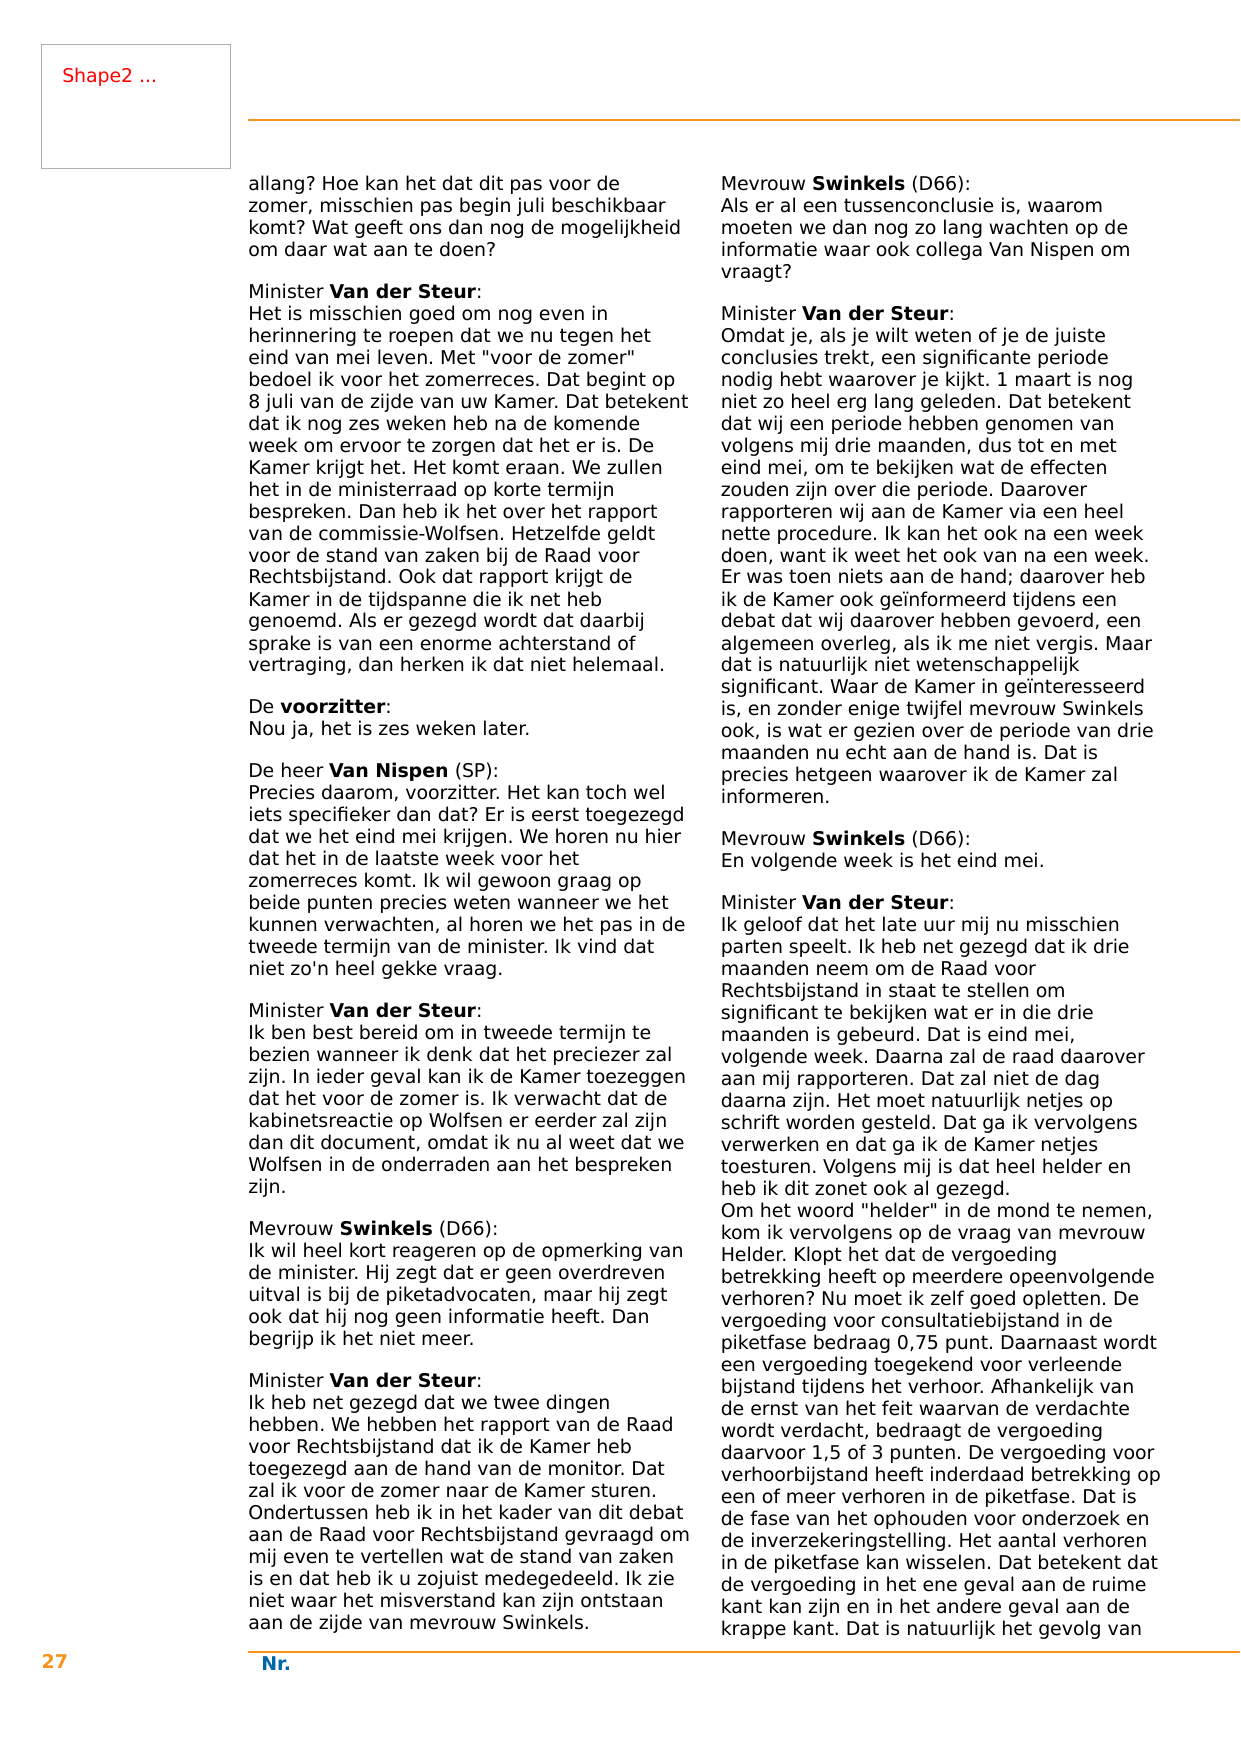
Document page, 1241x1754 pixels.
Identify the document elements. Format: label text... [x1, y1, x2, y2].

text Mevrouw Swinkels (D66): [721, 828, 1163, 850]
text Ik heb net gezegd dat we twee dingen hebben. We hebben het rapport van de Raad voor Rechtsbijstand dat ik de Kamer heb toegezegd aan de hand van de monitor. Dat zal ik voor de zomer naar de Kamer sturen. Ondertussen heb ik in het kader van dit debat aan de Raad voor Rechtsbijstand gevraagd om mij even te vertellen wat de stand van zaken is en dat heb ik u zojuist medegedeeld. Ik zie niet waar het misverstand kan zijn ontstaan aan de zijde van mevrouw Swinkels. [248, 1392, 691, 1633]
text Mevrouw Swinkels (D66): [721, 173, 1163, 195]
text Nou ja, het is zes weken later. [248, 718, 691, 740]
text Om het woord "helder" in de mond te nemen, kom ik vervolgens op de vraag van mevrouw Helder. Klopt het dat de vergoeding betrekking heeft op meerdere opeenvolgende verhoren? Nu moet ik zelf goed opletten. De vergoeding voor consultatiebijstand in de piketfase bedraag 0,75 punt. Daarnaast wordt een vergoeding toegekend voor verleende bijstand tijdens het verhoor. Afhankelijk van de ernst van het feit waarvan de verdachte wordt verdacht, bedraagt de vergoeding daarvoor 1,5 of 3 punten. De vergoeding voor verhoorbijstand heeft inderdaad betrekking op een of meer verhoren in de piketfase. Dat is de fase van het ophouden voor onderzoek en de inverzekeringstelling. Het aantal verhoren in de piketfase kan wisselen. Dat betekent dat de vergoeding in het ene geval aan de ruime kant kan zijn en in het andere geval aan de krappe kant. Dat is natuurlijk het gevolg van [721, 1200, 1163, 1639]
text En volgende week is het eind mei. [721, 850, 1163, 872]
text Ik wil heel kort reageren op de opmerking van de minister. Hij zegt dat er geen overdreven uitval is bij de piketadvocaten, maar hij zegt ook dat hij nog geen informatie heeft. Dan begrijp ik het niet meer. [248, 1240, 691, 1350]
text Als er al een tussenconclusie is, waarom moeten we dan nog zo lang wachten op de informatie waar ook collega Van Nispen om vraagt? [721, 195, 1163, 283]
text Mevrouw Swinkels (D66): [248, 1218, 691, 1240]
text Ik geloof dat het late uur mij nu misschien parten speelt. Ik heb net gezegd dat ik drie maanden neem om de Raad voor Rechtsbijstand in staat te stellen om significant te bekijken wat er in die drie maanden is gebeurd. Dat is eind mei, volgende week. Daarna zal de raad daarover aan mij rapporteren. Dat zal niet de dag daarna zijn. Het moet natuurlijk netjes op schrift worden gesteld. Dat ga ik vervolgens verwerken en dat ga ik de Kamer netjes toesturen. Volgens mij is dat heel helder en heb ik dit zonet ook al gezegd. [721, 914, 1163, 1200]
text Omdat je, als je wilt weten of je de juiste conclusies trekt, een significante periode nodig hebt waarover je kijkt. 1 maart is nog niet zo heel erg lang geleden. Dat betekent dat wij een periode hebben genomen van volgens mij drie maanden, dus tot en met eind mei, om te bekijken wat de effecten zouden zijn over die periode. Daarover rapporteren wij aan de Kamer via een heel nette procedure. Ik kan het ook na een week doen, want ik weet het ook van na een week. Er was toen niets aan de hand; daarover heb ik de Kamer ook geïnformeerd tijdens een debat dat wij daarover hebben gevoerd, een algemeen overleg, als ik me niet vergis. Maar dat is natuurlijk niet wetenschappelijk significant. Waar de Kamer in geïnteresseerd is, en zonder enige twijfel mevrouw Swinkels ook, is wat er gezien over de periode van drie maanden nu echt aan de hand is. Dat is precies hetgeen waarover ik de Kamer zal informeren. [721, 325, 1163, 808]
text Ik ben best bereid om in tweede termijn te bezien wanneer ik denk dat het preciezer zal zijn. In ieder geval kan ik de Kamer toezeggen dat het voor de zomer is. Ik verwacht dat de kabinetsreactie op Wolfsen er eerder zal zijn dan dit document, omdat ik nu al weet dat we Wolfsen in de onderraden aan het bespreken zijn. [248, 1022, 691, 1198]
text Precies daarom, voorzitter. Het kan toch wel iets specifieker dan dat? Er is eerst toegezegd dat we het eind mei krijgen. We horen nu hier dat het in de laatste week voor het zomerreces komt. Ik wil gewoon graag op beide punten precies weten wanneer we het kunnen verwachten, al horen we het pas in de tweede termijn van de minister. Ik vind dat niet zo'n heel gekke vraag. [248, 782, 691, 980]
text Minister Van der Steur: [248, 1370, 691, 1392]
text Minister Van der Steur: [721, 303, 1163, 325]
text Minister Van der Steur: [248, 1000, 691, 1022]
text De voorzitter: [248, 696, 691, 718]
text De heer Van Nispen (SP): [248, 760, 691, 782]
text Minister Van der Steur: [248, 281, 691, 303]
text Minister Van der Steur: [721, 892, 1163, 914]
text allang? Hoe kan het dat dit pas voor de zomer, misschien pas begin juli beschikbaar komt? Wat geeft ons dan nog de mogelijkheid om daar wat aan te doen? [248, 173, 691, 261]
text Het is misschien goed om nog even in herinnering te roepen dat we nu tegen het eind van mei leven. Met "voor de zomer" bedoel ik voor het zomerreces. Dat begint op 8 juli van de zijde van uw Kamer. Dat betekent dat ik nog zes weken heb na de komende week om ervoor te zorgen dat het er is. De Kamer krijgt het. Het komt eraan. We zullen het in de ministerraad op korte termijn bespreken. Dan heb ik het over het rapport van de commissie-Wolfsen. Hetzelfde geldt voor de stand van zaken bij de Raad voor Rechtsbijstand. Ook dat rapport krijgt de Kamer in de tijdspanne die ik net heb genoemd. Als er gezegd wordt dat daarbij sprake is van een enorme achterstand of vertraging, dan herken ik dat niet helemaal. [248, 303, 691, 676]
